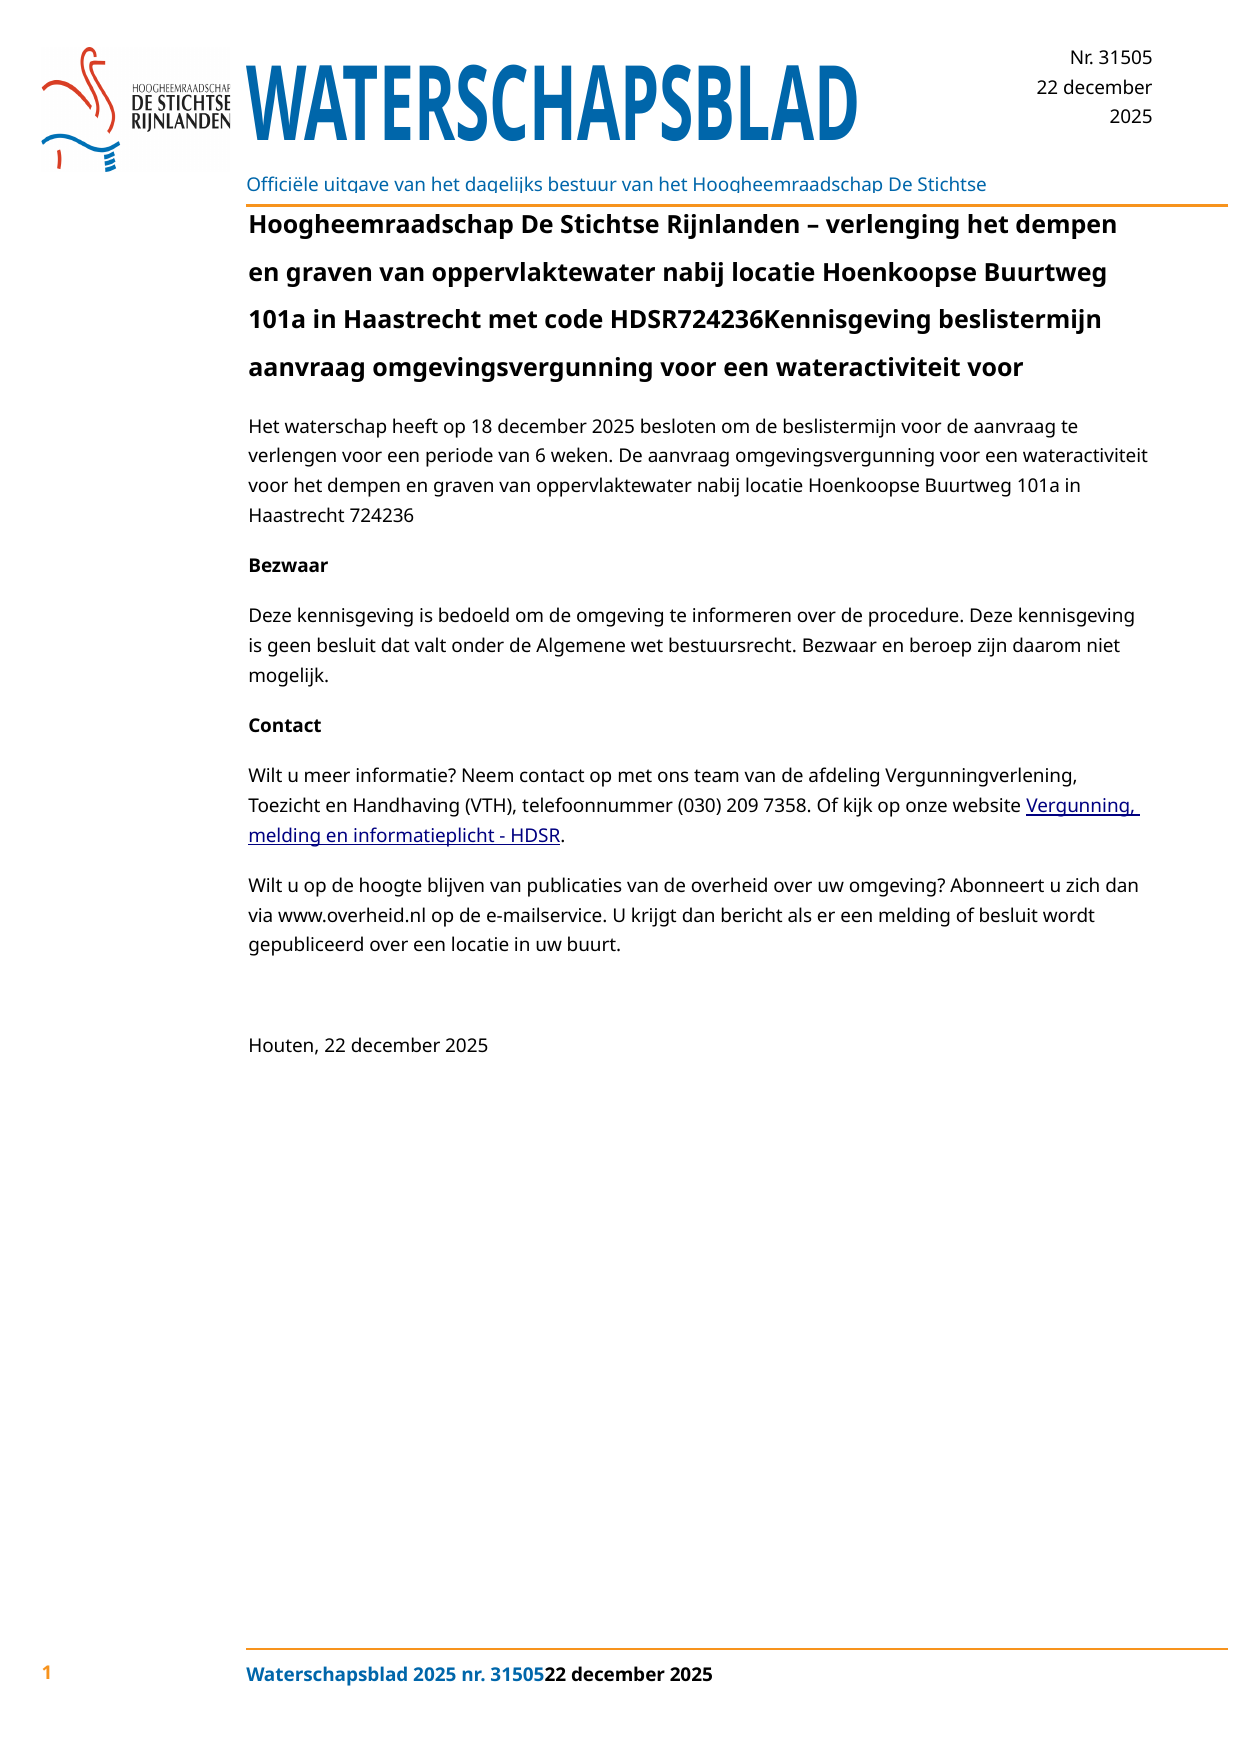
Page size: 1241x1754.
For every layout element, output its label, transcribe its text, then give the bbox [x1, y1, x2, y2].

text Het waterschap heeft op 18 december 2025 besloten om de beslistermijn voor de aanvraag te verlengen voor een periode van 6 weken. De aanvraag omgevingsvergunning voor een wateractiviteit voor het dempen en graven van oppervlaktewater nabij locatie Hoenkoopse Buurtweg 101a in Haastrecht 724236 [248, 413, 1152, 528]
text Deze kennisgeving is bedoeld om de omgeving te informeren over de procedure. Deze kennisgeving is geen besluit dat valt onder de Algemene wet bestuursrecht. Bezwaar en beroep zijn daarom niet mogelijk. [248, 603, 1152, 688]
text Wilt u op de hoogte blijven van publicaties van de overheid over uw omgeving? Abonneert u zich dan via www.overheid.nl op de e-mailservice. U krijgt dan bericht als er een melding of besluit wordt gepubliceerd over een locatie in uw buurt. [248, 872, 1152, 957]
text Houten, 22 december 2025 [248, 1032, 1152, 1058]
text Contact [248, 712, 1152, 738]
text Bezwaar [248, 552, 1152, 578]
text Hoogheemraadschap De Stichtse Rijnlanden – verlenging het dempen en graven van oppervlaktewater nabij locatie Hoenkoopse Buurtweg 101a in Haastrecht met code HDSR724236Kennisgeving beslistermijn aanvraag omgevingsvergunning voor een wateractiviteit voor [248, 207, 1152, 384]
picture [41, 47, 231, 172]
text Wilt u meer informatie? Neem contact op met ons team van de afdeling Vergunningverlening, Toezicht en Handhaving (VTH), telefoonnummer (030) 209 7358. Of kijk op onze website Vergunning, melding en informatieplicht - HDSR. [248, 763, 1152, 848]
